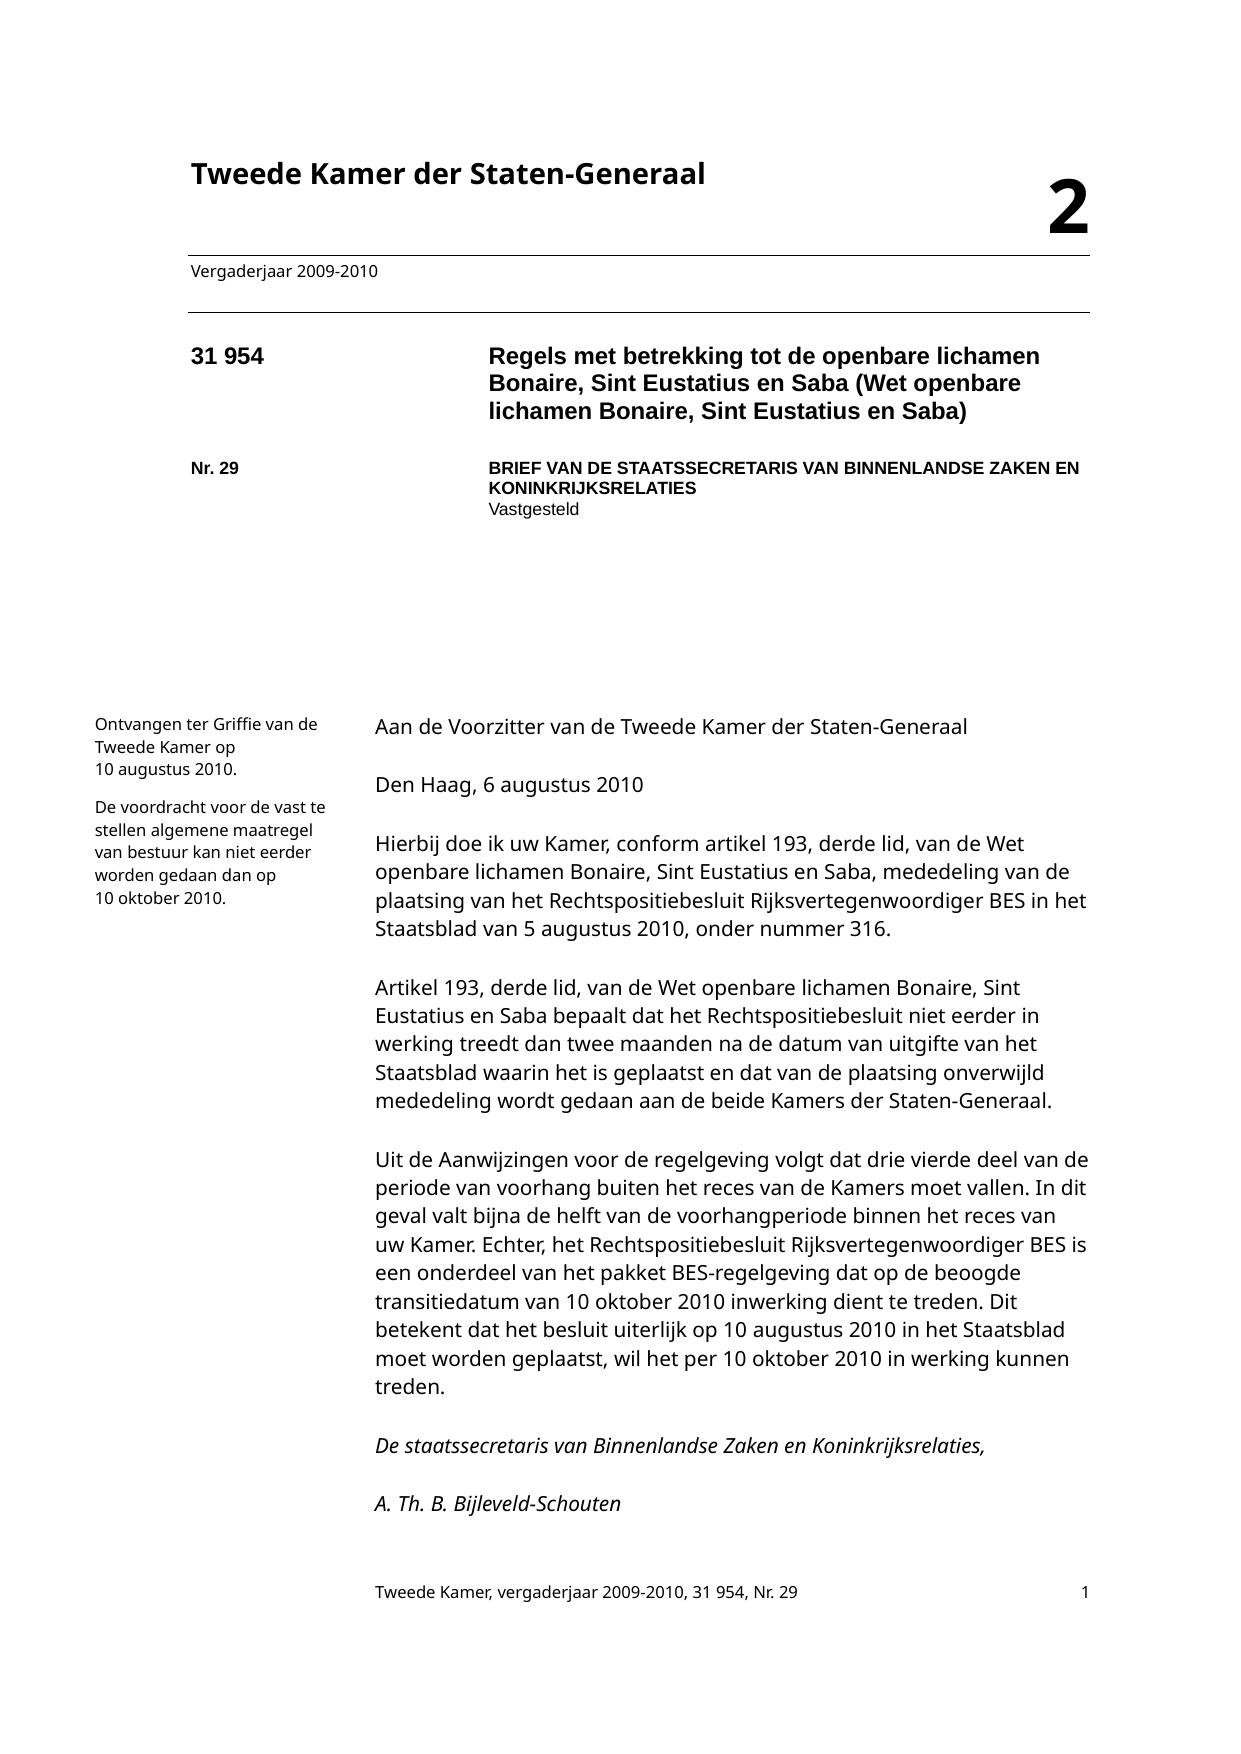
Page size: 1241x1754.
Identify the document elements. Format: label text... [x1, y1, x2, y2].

text De voordracht voor de vast te stellen algemene maatregel van bestuur kan niet eerder worden gedaan dan op 10 oktober 2010. [94, 796, 328, 909]
text Artikel 193, derde lid, van de Wet openbare lichamen Bonaire, Sint Eustatius en Saba bepaalt dat het Rechtspositiebesluit niet eerder in werking treedt dan twee maanden na de datum van uitgifte van het Staatsblad waarin het is geplaatst en dat van de plaatsing onverwijld mededeling wordt gedaan aan de beide Kamers der Staten-Generaal. [375, 973, 1090, 1115]
table_cell Nr. 29 [188, 455, 485, 594]
text Hierbij doe ik uw Kamer, conform artikel 193, derde lid, van de Wet openbare lichamen Bonaire, Sint Eustatius en Saba, mededeling van de plaatsing van het Rechtspositiebesluit Rijksvertegenwoordiger BES in het Staatsblad van 5 augustus 2010, onder nummer 316. [375, 829, 1090, 943]
table_cell BRIEF VAN DE STAATSSECRETARIS VAN BINNENLANDSE ZAKEN EN KONINKRIJKSRELATIES Vastgesteld [485, 455, 1090, 594]
table_header Tweede Kamer der Staten-Generaal [188, 150, 909, 255]
text Den Haag, 6 augustus 2010 [375, 770, 1090, 799]
text Aan de Voorzitter van de Tweede Kamer der Staten-Generaal [375, 712, 1090, 741]
table_cell [485, 256, 1090, 312]
table_cell Vergaderjaar 2009-2010 [188, 256, 485, 312]
text Ontvangen ter Griffie van de Tweede Kamer op 10 augustus 2010. [94, 712, 328, 781]
table_cell Regels met betrekking tot de openbare lichamen Bonaire, Sint Eustatius en Saba (Wet openbare lichamen Bonaire, Sint Eustatius en Saba) [485, 339, 1090, 454]
text [94, 781, 328, 796]
table_header 2 [910, 150, 1090, 255]
text A. Th. B. Bijleveld-Schouten [375, 1489, 1090, 1518]
table_cell 31 954 [188, 339, 485, 454]
text Uit de Aanwijzingen voor de regelgeving volgt dat drie vierde deel van de periode van voorhang buiten het reces van de Kamers moet vallen. In dit geval valt bijna de helft van de voorhangperiode binnen het reces van uw Kamer. Echter, het Rechtspositiebesluit Rijksvertegenwoordiger BES is een onderdeel van het pakket BES-regelgeving dat op de beoogde transitiedatum van 10 oktober 2010 inwerking dient te treden. Dit betekent dat het besluit uiterlijk op 10 augustus 2010 in het Staatsblad moet worden geplaatst, wil het per 10 oktober 2010 in werking kunnen treden. [375, 1145, 1090, 1401]
table_cell [485, 313, 1090, 339]
table_cell [188, 313, 485, 339]
text De staatssecretaris van Binnenlandse Zaken en Koninkrijksrelaties, [375, 1431, 1090, 1459]
